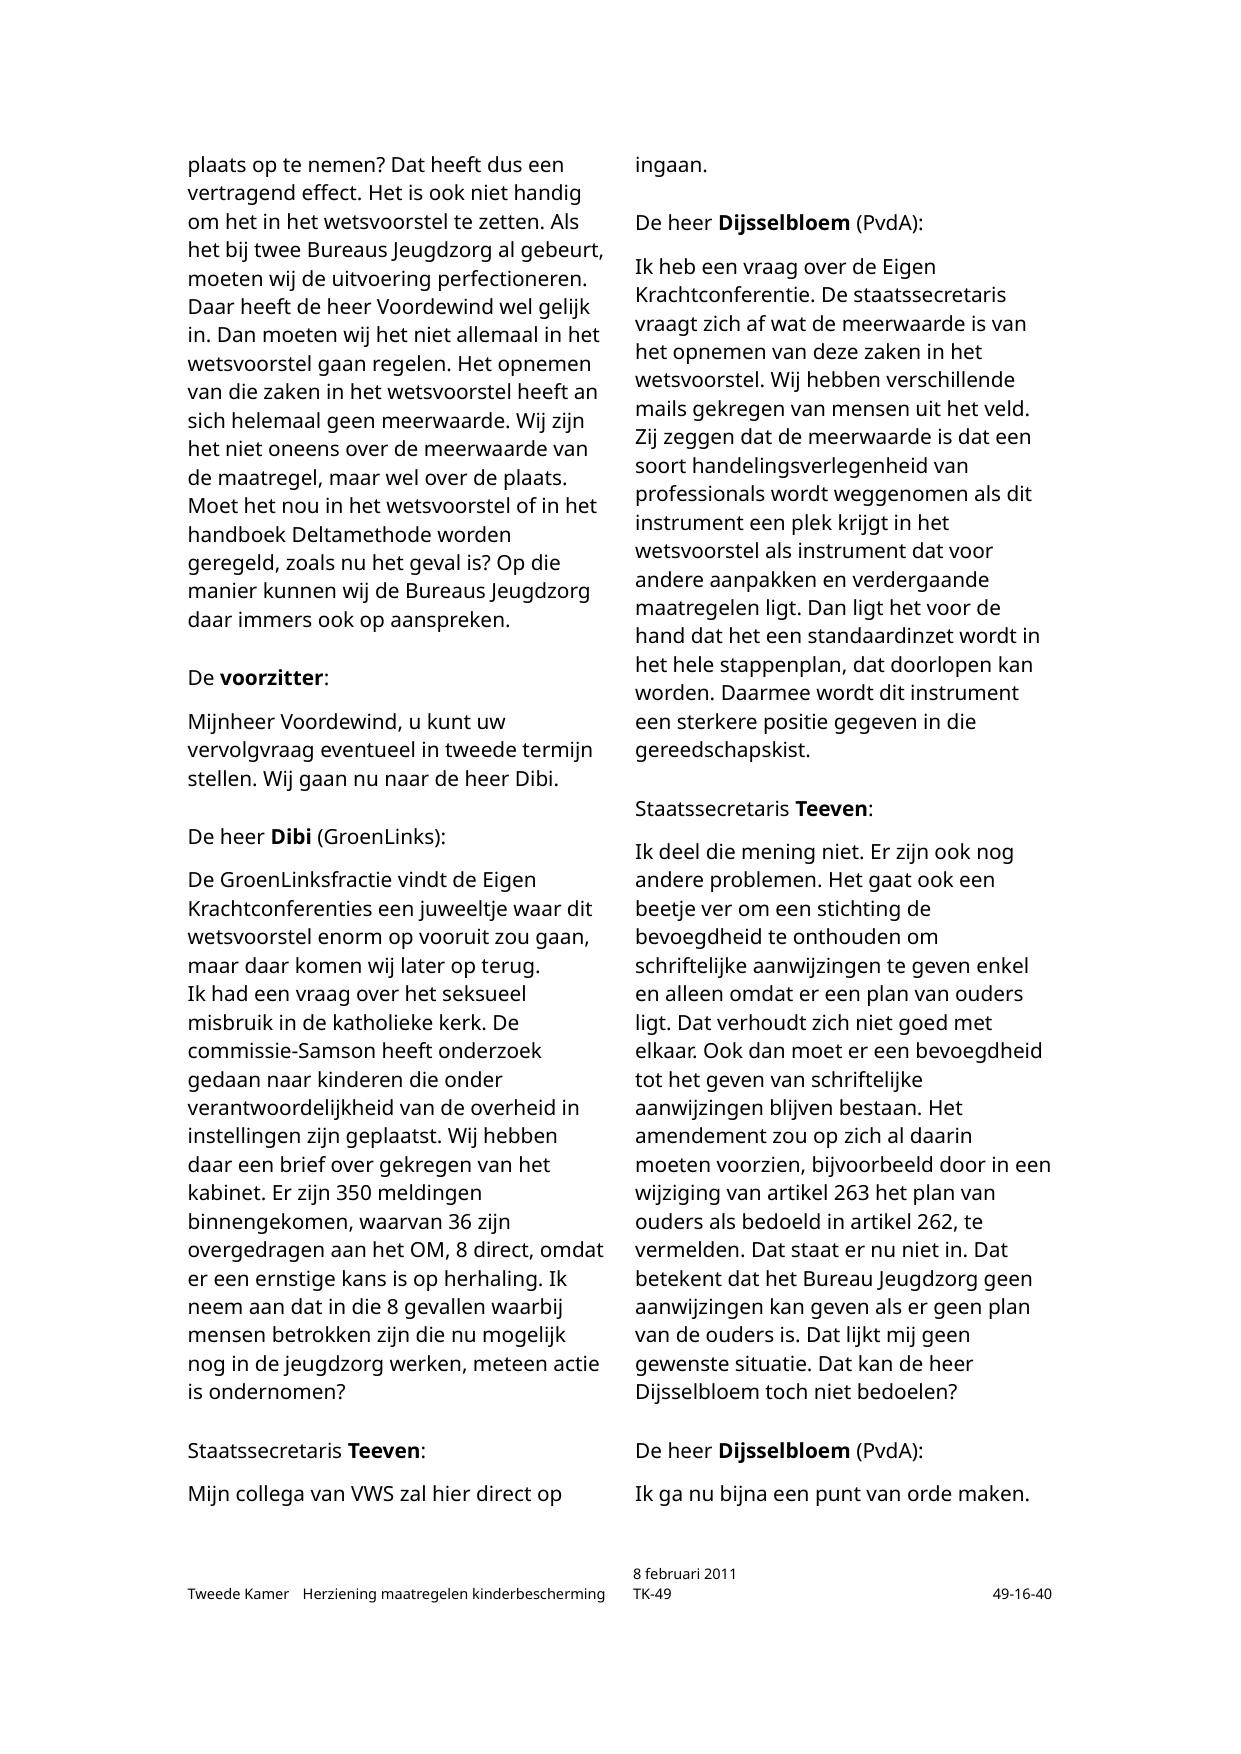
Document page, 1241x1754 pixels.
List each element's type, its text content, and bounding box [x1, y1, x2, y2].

text Mijnheer Voordewind, u kunt uw vervolgvraag eventueel in tweede termijn stellen. Wij gaan nu naar de heer Dibi. [187, 707, 605, 792]
text Ik ga nu bijna een punt van orde maken. [635, 1479, 1053, 1508]
text plaats op te nemen? Dat heeft dus een vertragend effect. Het is ook niet handig om het in het wetsvoorstel te zetten. Als het bij twee Bureaus Jeugdzorg al gebeurt, moeten wij de uitvoering perfectioneren. Daar heeft de heer Voordewind wel gelijk in. Dan moeten wij het niet allemaal in het wetsvoorstel gaan regelen. Het opnemen van die zaken in het wetsvoorstel heeft an sich helemaal geen meerwaarde. Wij zijn het niet oneens over de meerwaarde van de maatregel, maar wel over de plaats. Moet het nou in het wetsvoorstel of in het handboek Deltamethode worden geregeld, zoals nu het geval is? Op die manier kunnen wij de Bureaus Jeugdzorg daar immers ook op aanspreken. [187, 150, 605, 633]
text Ik heb een vraag over de Eigen Krachtconferentie. De staatssecretaris vraagt zich af wat de meerwaarde is van het opnemen van deze zaken in het wetsvoorstel. Wij hebben verschillende mails gekregen van mensen uit het veld. Zij zeggen dat de meerwaarde is dat een soort handelingsverlegenheid van professionals wordt weggenomen als dit instrument een plek krijgt in het wetsvoorstel als instrument dat voor andere aanpakken en verdergaande maatregelen ligt. Dan ligt het voor de hand dat het een standaardinzet wordt in het hele stappenplan, dat doorlopen kan worden. Daarmee wordt dit instrument een sterkere positie gegeven in die gereedschapskist. [635, 252, 1053, 764]
text Staatssecretaris Teeven: [635, 794, 1053, 822]
text De heer Dijsselbloem (PvdA): [635, 1436, 1053, 1464]
text ingaan. [635, 150, 1053, 178]
text De voorzitter: [187, 663, 605, 692]
text Mijn collega van VWS zal hier direct op [187, 1479, 605, 1508]
text Ik had een vraag over het seksueel misbruik in de katholieke kerk. De commissie-Samson heeft onderzoek gedaan naar kinderen die onder verantwoordelijkheid van de overheid in instellingen zijn geplaatst. Wij hebben daar een brief over gekregen van het kabinet. Er zijn 350 meldingen binnengekomen, waarvan 36 zijn overgedragen aan het OM, 8 direct, omdat er een ernstige kans is op herhaling. Ik neem aan dat in die 8 gevallen waarbij mensen betrokken zijn die nu mogelijk nog in de jeugdzorg werken, meteen actie is ondernomen? [187, 979, 605, 1406]
text De heer Dibi (GroenLinks): [187, 822, 605, 851]
text Ik deel die mening niet. Er zijn ook nog andere problemen. Het gaat ook een beetje ver om een stichting de bevoegdheid te onthouden om schriftelijke aanwijzingen te geven enkel en alleen omdat er een plan van ouders ligt. Dat verhoudt zich niet goed met elkaar. Ook dan moet er een bevoegdheid tot het geven van schriftelijke aanwijzingen blijven bestaan. Het amendement zou op zich al daarin moeten voorzien, bijvoorbeeld door in een wijziging van artikel 263 het plan van ouders als bedoeld in artikel 262, te vermelden. Dat staat er nu niet in. Dat betekent dat het Bureau Jeugdzorg geen aanwijzingen kan geven als er geen plan van de ouders is. Dat lijkt mij geen gewenste situatie. Dat kan de heer Dijsselbloem toch niet bedoelen? [635, 837, 1053, 1406]
text De heer Dijsselbloem (PvdA): [635, 208, 1053, 237]
text De GroenLinksfractie vindt de Eigen Krachtconferenties een juweeltje waar dit wetsvoorstel enorm op vooruit zou gaan, maar daar komen wij later op terug. [187, 866, 605, 979]
text Staatssecretaris Teeven: [187, 1436, 605, 1464]
